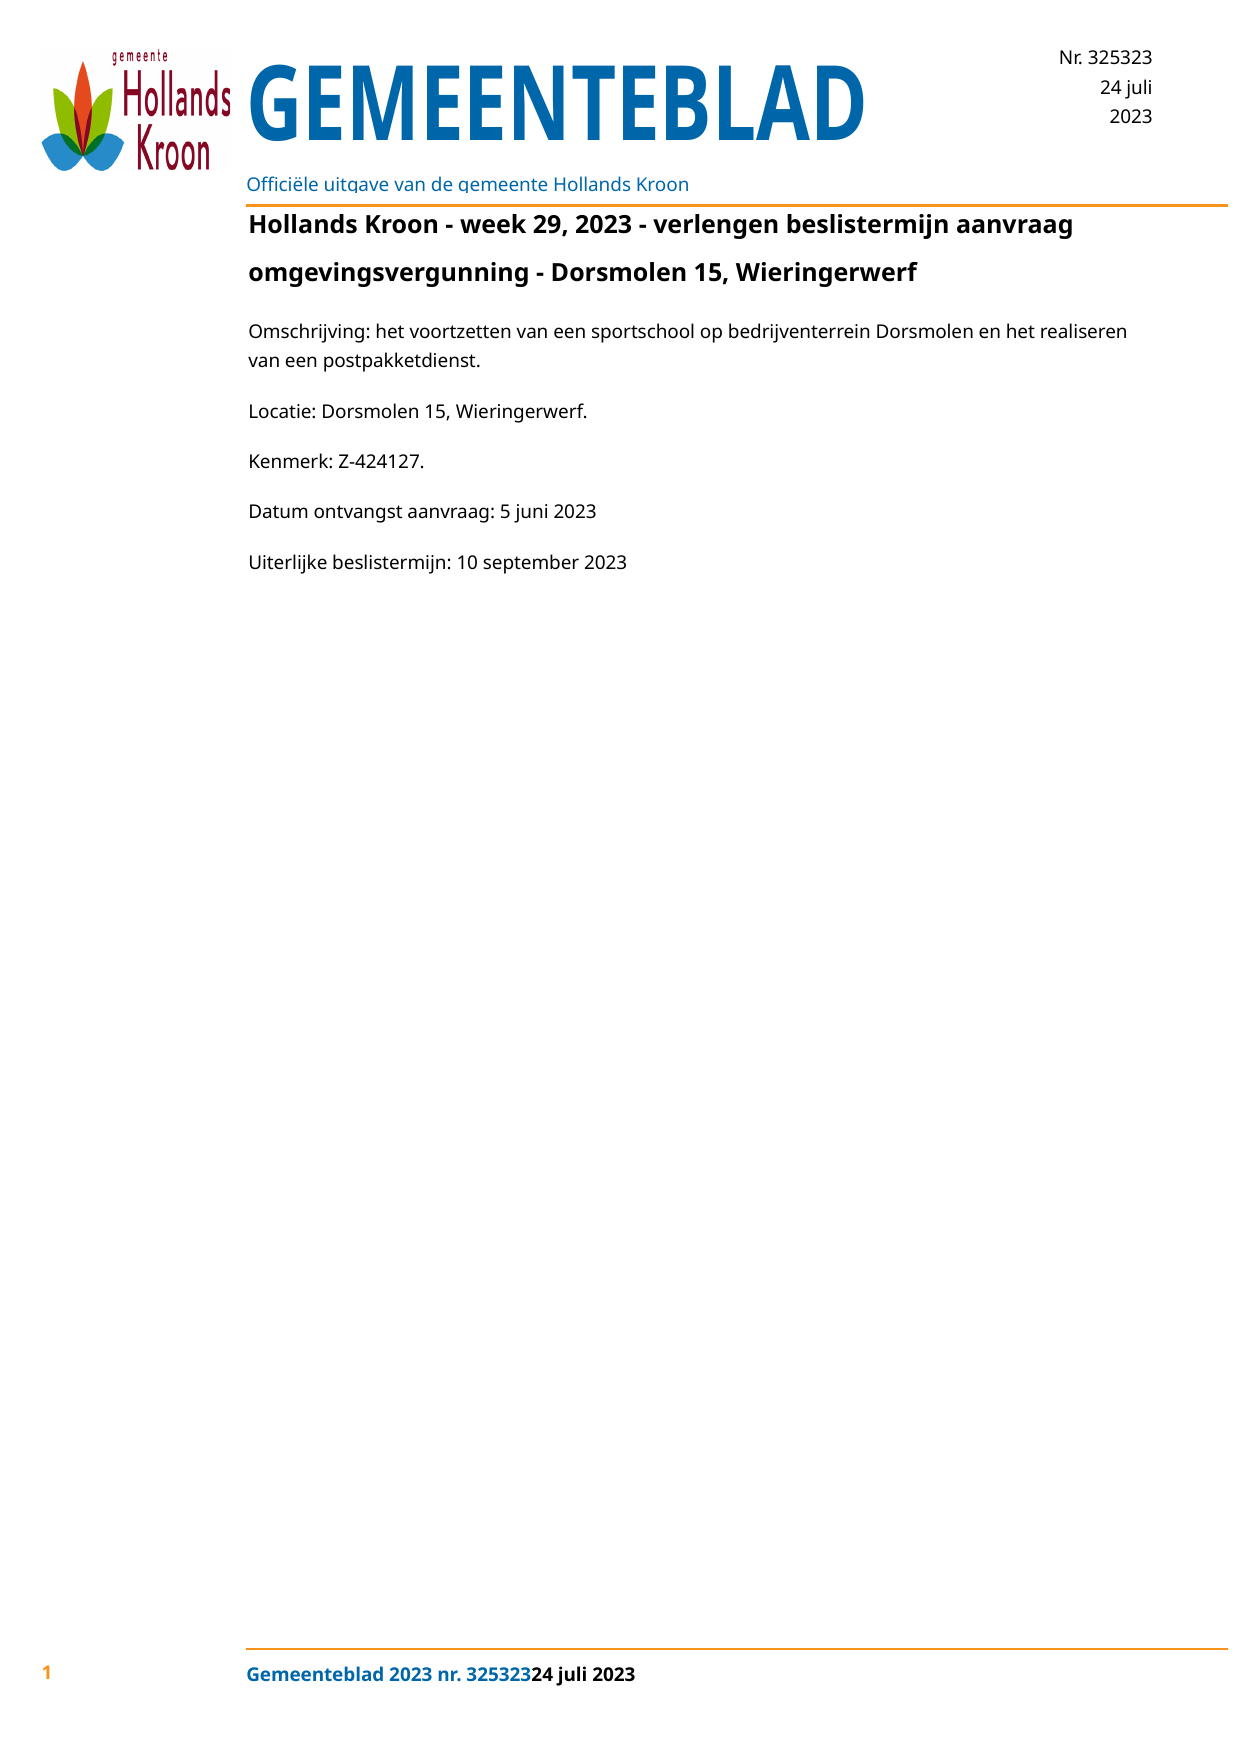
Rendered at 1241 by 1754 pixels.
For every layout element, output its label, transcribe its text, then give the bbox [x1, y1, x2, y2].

text Locatie: Dorsmolen 15, Wieringerwerf. [248, 398, 1152, 424]
text Uiterlijke beslistermijn: 10 september 2023 [248, 549, 1152, 575]
picture [41, 47, 231, 172]
text Hollands Kroon - week 29, 2023 - verlengen beslistermijn aanvraag omgevingsvergunning - Dorsmolen 15, Wieringerwerf [248, 207, 1152, 288]
text Omschrijving: het voortzetten van een sportschool op bedrijventerrein Dorsmolen en het realiseren van een postpakketdienst. [248, 318, 1152, 373]
text Kenmerk: Z-424127. [248, 448, 1152, 474]
text Datum ontvangst aanvraag: 5 juni 2023 [248, 499, 1152, 524]
